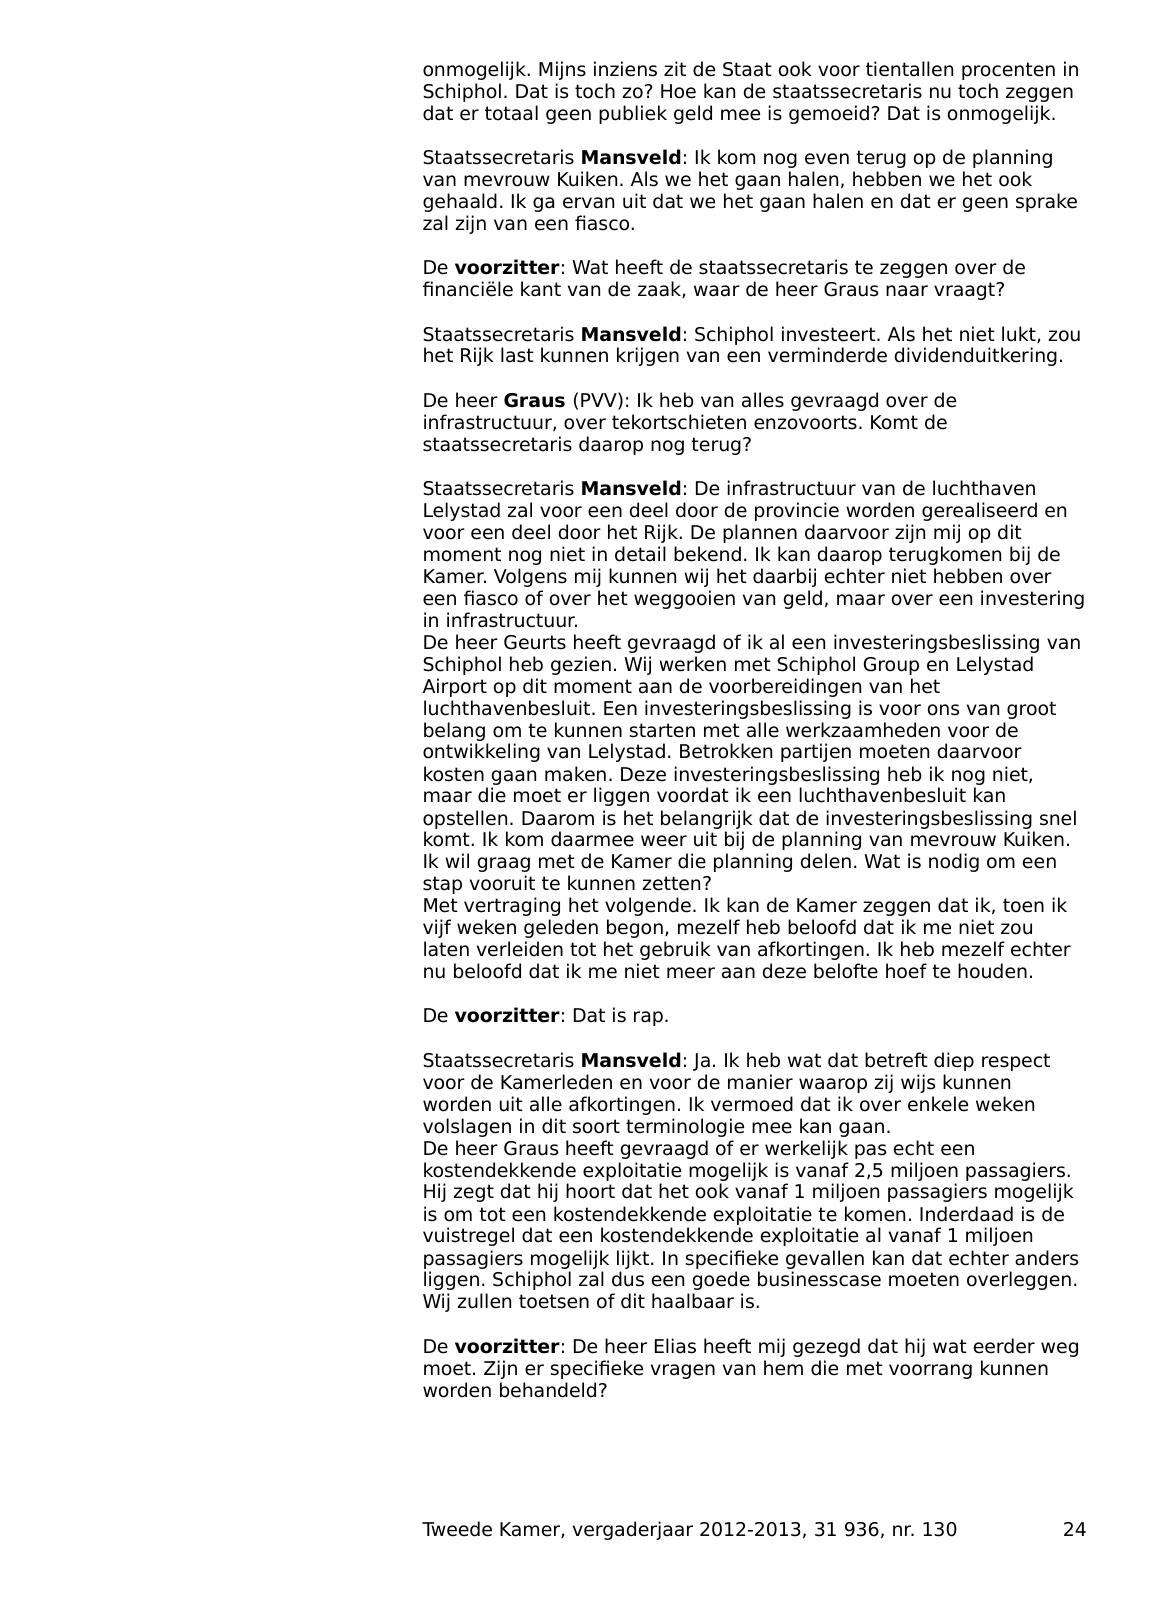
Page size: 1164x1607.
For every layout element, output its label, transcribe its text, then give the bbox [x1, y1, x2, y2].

text De heer Graus heeft gevraagd of er werkelijk pas echt een kostendekkende exploitatie mogelijk is vanaf 2,5 miljoen passagiers. Hij zegt dat hij hoort dat het ook vanaf 1 miljoen passagiers mogelijk is om tot een kostendekkende exploitatie te komen. Inderdaad is de vuistregel dat een kostendekkende exploitatie al vanaf 1 miljoen passagiers mogelijk lijkt. In specifieke gevallen kan dat echter anders liggen. Schiphol zal dus een goede businesscase moeten overleggen. Wij zullen toetsen of dit haalbaar is. [422, 1137, 1087, 1313]
text De voorzitter: De heer Elias heeft mij gezegd dat hij wat eerder weg moet. Zijn er specifieke vragen van hem die met voorrang kunnen worden behandeld? [422, 1336, 1087, 1401]
text Met vertraging het volgende. Ik kan de Kamer zeggen dat ik, toen ik vijf weken geleden begon, mezelf heb beloofd dat ik me niet zou laten verleiden tot het gebruik van afkortingen. Ik heb mezelf echter nu beloofd dat ik me niet meer aan deze belofte hoef te houden. [422, 895, 1087, 983]
text De heer Graus (PVV): Ik heb van alles gevraagd over de infrastructuur, over tekortschieten enzovoorts. Komt de staatssecretaris daarop nog terug? [422, 389, 1087, 456]
text Staatssecretaris Mansveld: Schiphol investeert. Als het niet lukt, zou het Rijk last kunnen krijgen van een verminderde dividenduitkering. [422, 323, 1087, 367]
text Staatssecretaris Mansveld: De infrastructuur van de luchthaven Lelystad zal voor een deel door de provincie worden gerealiseerd en voor een deel door het Rijk. De plannen daarvoor zijn mij op dit moment nog niet in detail bekend. Ik kan daarop terugkomen bij de Kamer. Volgens mij kunnen wij het daarbij echter niet hebben over een fiasco of over het weggooien van geld, maar over een investering in infrastructuur. [422, 478, 1087, 632]
text De heer Geurts heeft gevraagd of ik al een investeringsbeslissing van Schiphol heb gezien. Wij werken met Schiphol Group en Lelystad Airport op dit moment aan de voorbereidingen van het luchthavenbesluit. Een investeringsbeslissing is voor ons van groot belang om te kunnen starten met alle werkzaamheden voor de ontwikkeling van Lelystad. Betrokken partijen moeten daarvoor kosten gaan maken. Deze investeringsbeslissing heb ik nog niet, maar die moet er liggen voordat ik een luchthavenbesluit kan opstellen. Daarom is het belangrijk dat de investeringsbeslissing snel komt. Ik kom daarmee weer uit bij de planning van mevrouw Kuiken. Ik wil graag met de Kamer die planning delen. Wat is nodig om een stap vooruit te kunnen zetten? [422, 632, 1087, 895]
text Staatssecretaris Mansveld: Ik kom nog even terug op de planning van mevrouw Kuiken. Als we het gaan halen, hebben we het ook gehaald. Ik ga ervan uit dat we het gaan halen en dat er geen sprake zal zijn van een fiasco. [422, 147, 1087, 235]
text De voorzitter: Wat heeft de staatssecretaris te zeggen over de financiële kant van de zaak, waar de heer Graus naar vraagt? [422, 257, 1087, 301]
text De voorzitter: Dat is rap. [422, 1005, 1087, 1027]
text Staatssecretaris Mansveld: Ja. Ik heb wat dat betreft diep respect voor de Kamerleden en voor de manier waarop zij wijs kunnen worden uit alle afkortingen. Ik vermoed dat ik over enkele weken volslagen in dit soort terminologie mee kan gaan. [422, 1049, 1087, 1137]
text onmogelijk. Mijns inziens zit de Staat ook voor tientallen procenten in Schiphol. Dat is toch zo? Hoe kan de staatssecretaris nu toch zeggen dat er totaal geen publiek geld mee is gemoeid? Dat is onmogelijk. [422, 59, 1087, 125]
